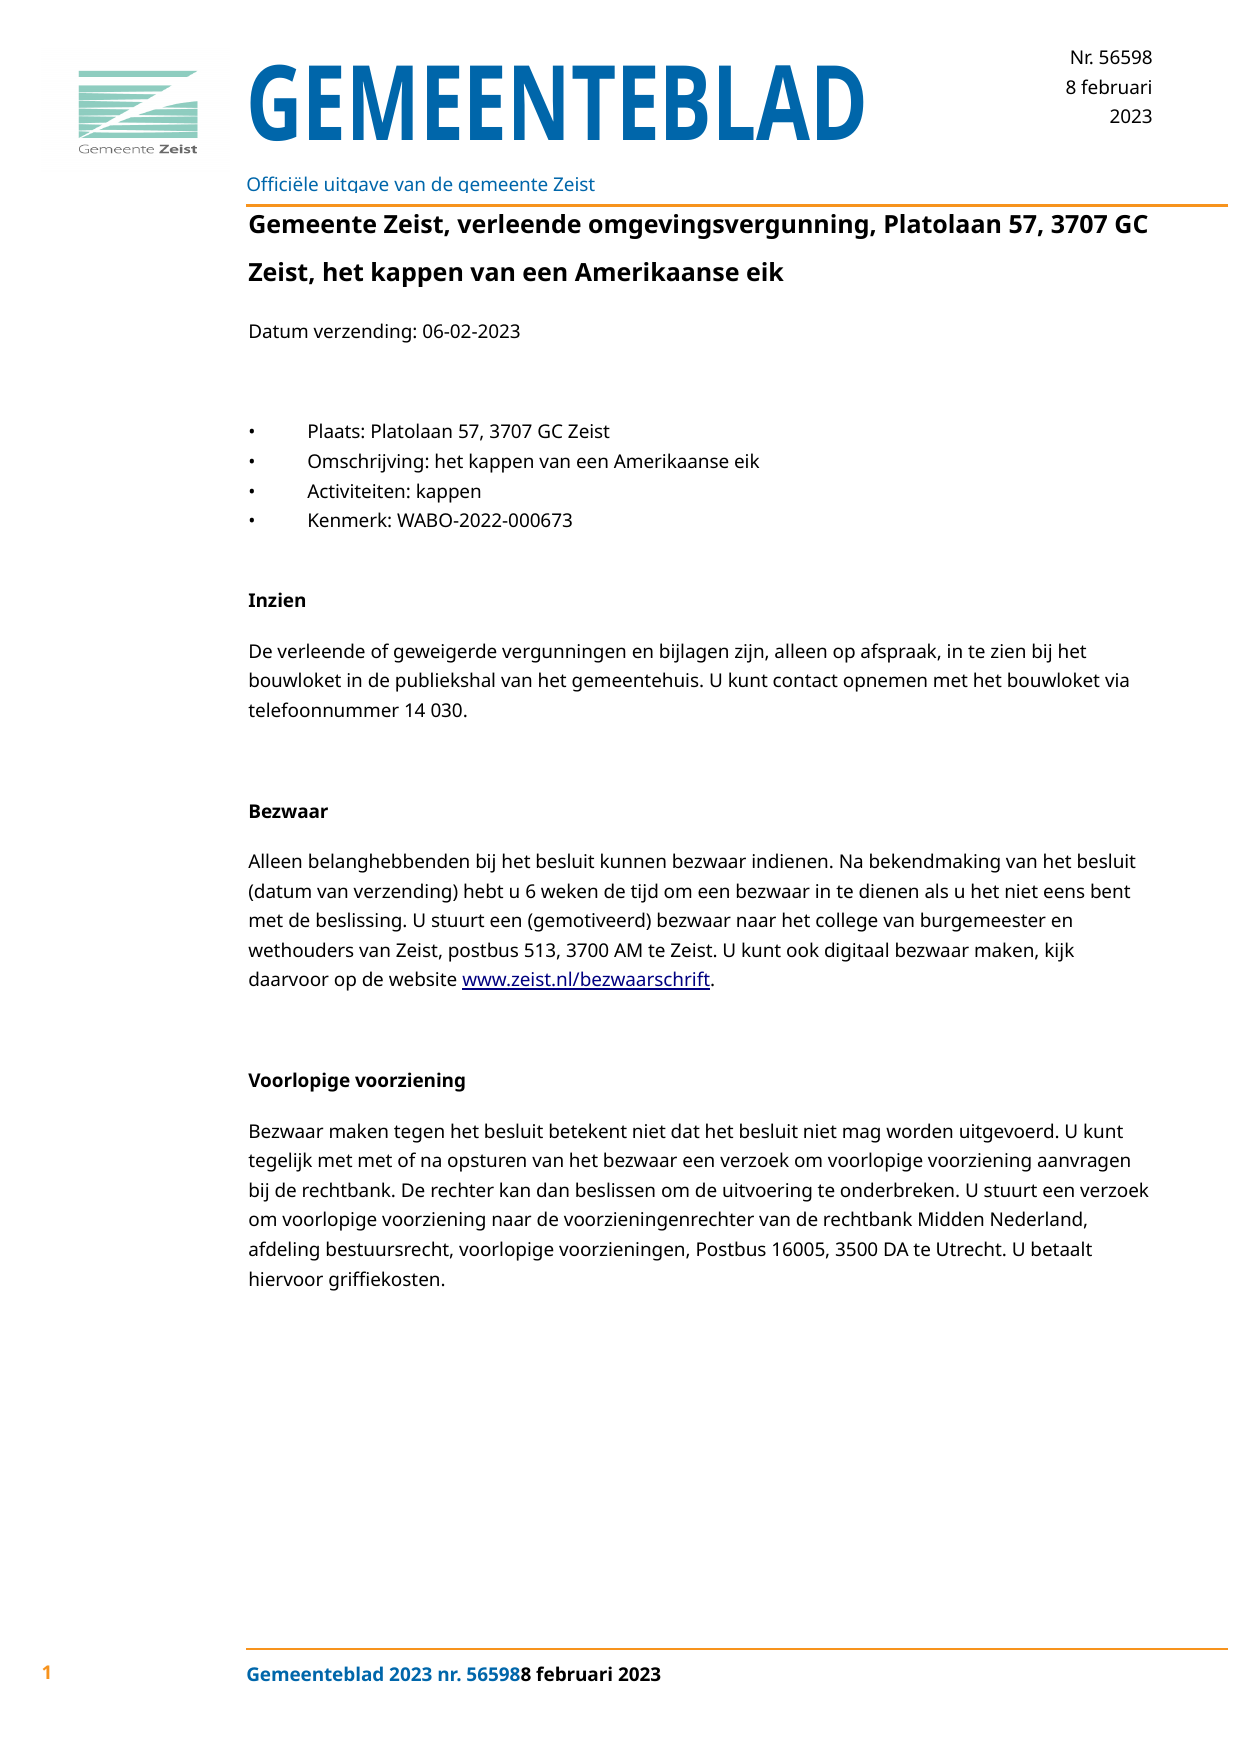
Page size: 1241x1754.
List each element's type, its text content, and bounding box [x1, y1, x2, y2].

list Plaats: Platolaan 57, 3707 GC Zeist [248, 419, 1152, 444]
text Bezwaar [248, 798, 1152, 824]
list Omschrijving: het kappen van een Amerikaanse eik [248, 448, 1152, 474]
list Kenmerk: WABO-2022-000673 [248, 507, 1152, 533]
list Activiteiten: kappen [248, 478, 1152, 504]
text Voorlopige voorziening [248, 1067, 1152, 1093]
picture [41, 47, 231, 172]
text De verleende of geweigerde vergunningen en bijlagen zijn, alleen op afspraak, in te zien bij het bouwloket in de publiekshal van het gemeentehuis. U kunt contact opnemen met het bouwloket via telefoonnummer 14 030. [248, 638, 1152, 723]
text Inzien [248, 587, 1152, 613]
text Datum verzending: 06-02-2023 [248, 318, 1152, 344]
text Gemeente Zeist, verleende omgevingsvergunning, Platolaan 57, 3707 GC Zeist, het kappen van een Amerikaanse eik [248, 207, 1152, 288]
text Alleen belanghebbenden bij het besluit kunnen bezwaar indienen. Na bekendmaking van het besluit (datum van verzending) hebt u 6 weken de tijd om een bezwaar in te dienen als u het niet eens bent met de beslissing. U stuurt een (gemotiveerd) bezwaar naar het college van burgemeester en wethouders van Zeist, postbus 513, 3700 AM te Zeist. U kunt ook digitaal bezwaar maken, kijk daarvoor op de website www.zeist.nl/bezwaarschrift. [248, 848, 1152, 992]
text Bezwaar maken tegen het besluit betekent niet dat het besluit niet mag worden uitgevoerd. U kunt tegelijk met met of na opsturen van het bezwaar een verzoek om voorlopige voorziening aanvragen bij de rechtbank. De rechter kan dan beslissen om de uitvoering te onderbreken. U stuurt een verzoek om voorlopige voorziening naar de voorzieningenrechter van de rechtbank Midden Nederland, afdeling bestuursrecht, voorlopige voorzieningen, Postbus 16005, 3500 DA te Utrecht. U betaalt hiervoor griffiekosten. [248, 1118, 1152, 1292]
